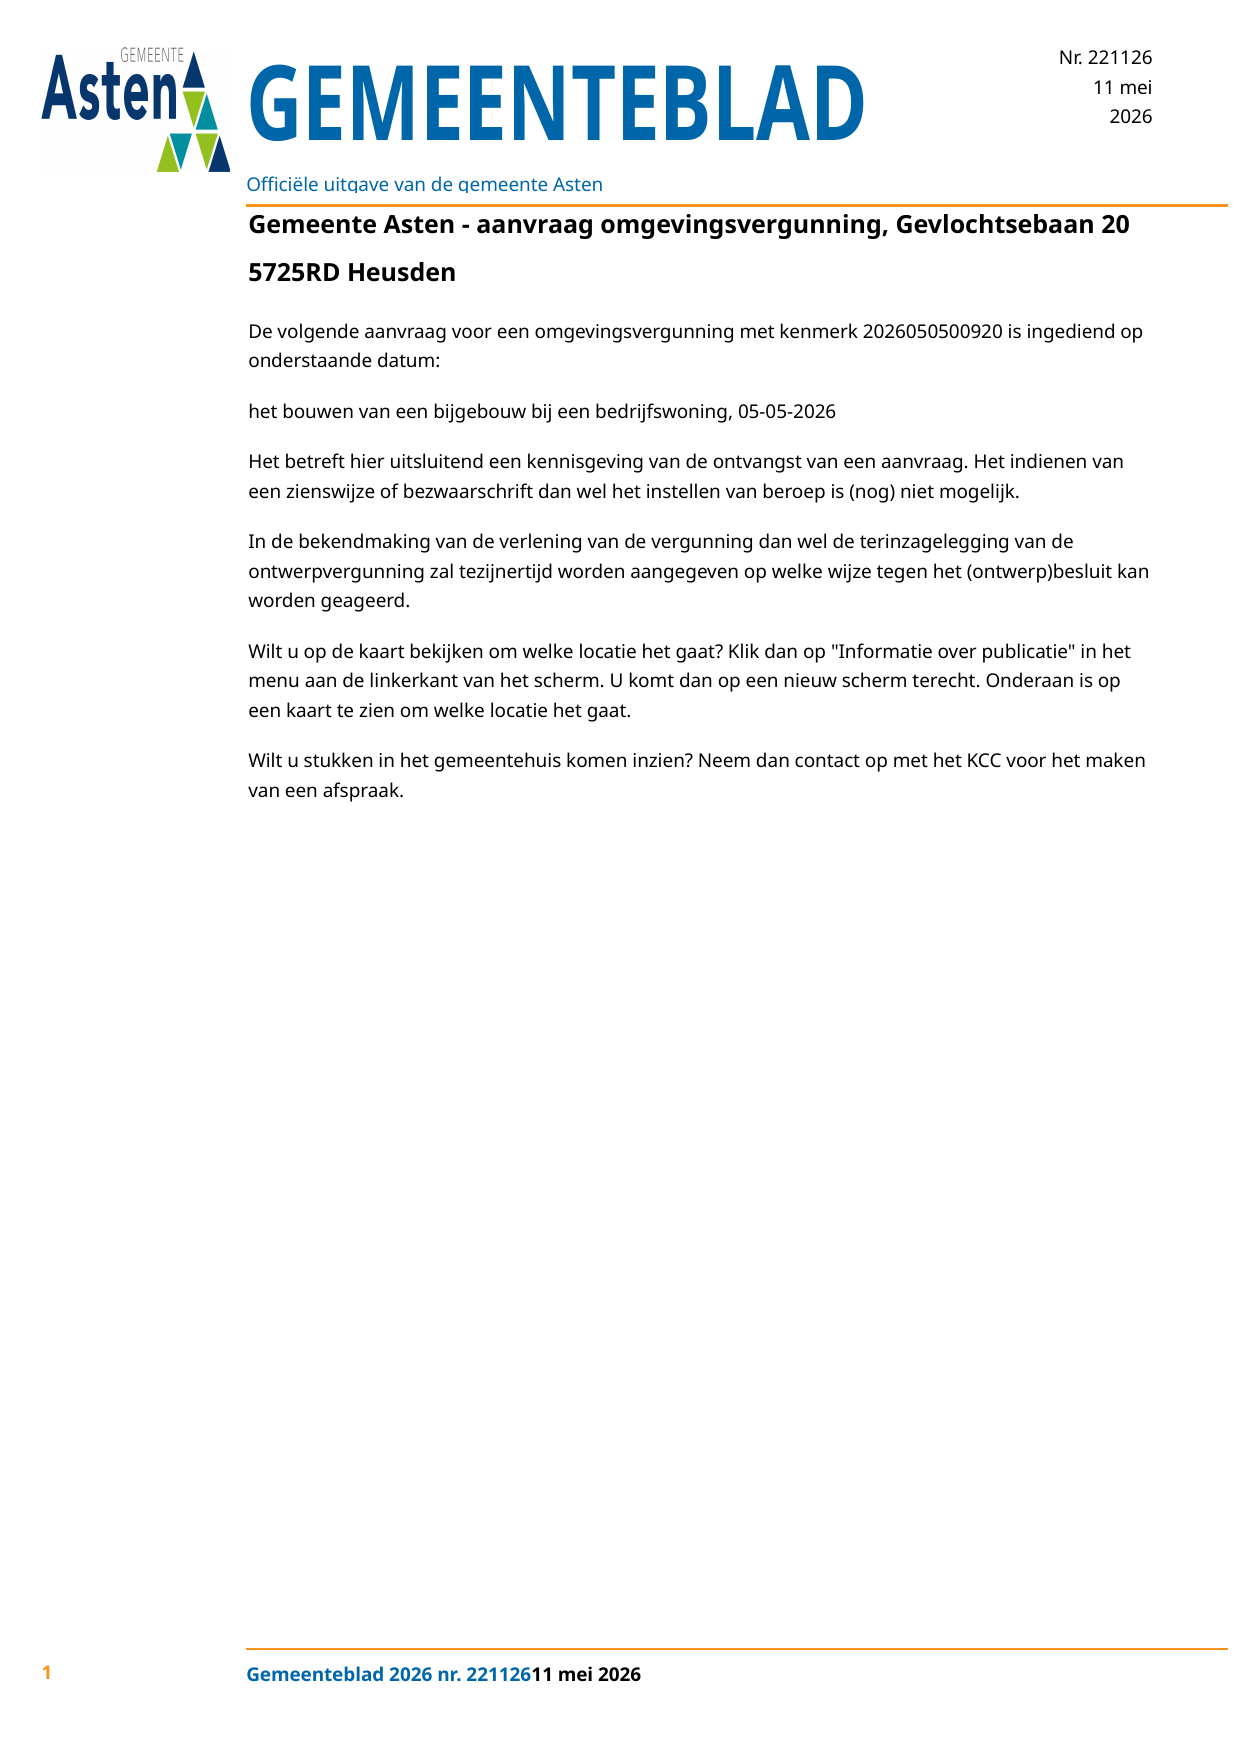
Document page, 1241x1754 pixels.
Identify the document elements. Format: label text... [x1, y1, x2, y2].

text Gemeente Asten - aanvraag omgevingsvergunning, Gevlochtsebaan 20 5725RD Heusden [248, 207, 1152, 288]
text Het betreft hier uitsluitend een kennisgeving van de ontvangst van een aanvraag. Het indienen van een zienswijze of bezwaarschrift dan wel het instellen van beroep is (nog) niet mogelijk. [248, 448, 1152, 504]
picture [41, 47, 231, 172]
text Wilt u op de kaart bekijken om welke locatie het gaat? Klik dan op "Informatie over publicatie" in het menu aan de linkerkant van het scherm. U komt dan op een nieuw scherm terecht. Onderaan is op een kaart te zien om welke locatie het gaat. [248, 638, 1152, 723]
text Wilt u stukken in het gemeentehuis komen inzien? Neem dan contact op met het KCC voor het maken van een afspraak. [248, 747, 1152, 803]
text De volgende aanvraag voor een omgevingsvergunning met kenmerk 2026050500920 is ingediend op onderstaande datum: [248, 318, 1152, 373]
text het bouwen van een bijgebouw bij een bedrijfswoning, 05-05-2026 [248, 398, 1152, 424]
text In de bekendmaking van de verlening van de vergunning dan wel de terinzagelegging van de ontwerpvergunning zal tezijnertijd worden aangegeven op welke wijze tegen het (ontwerp)besluit kan worden geageerd. [248, 528, 1152, 613]
